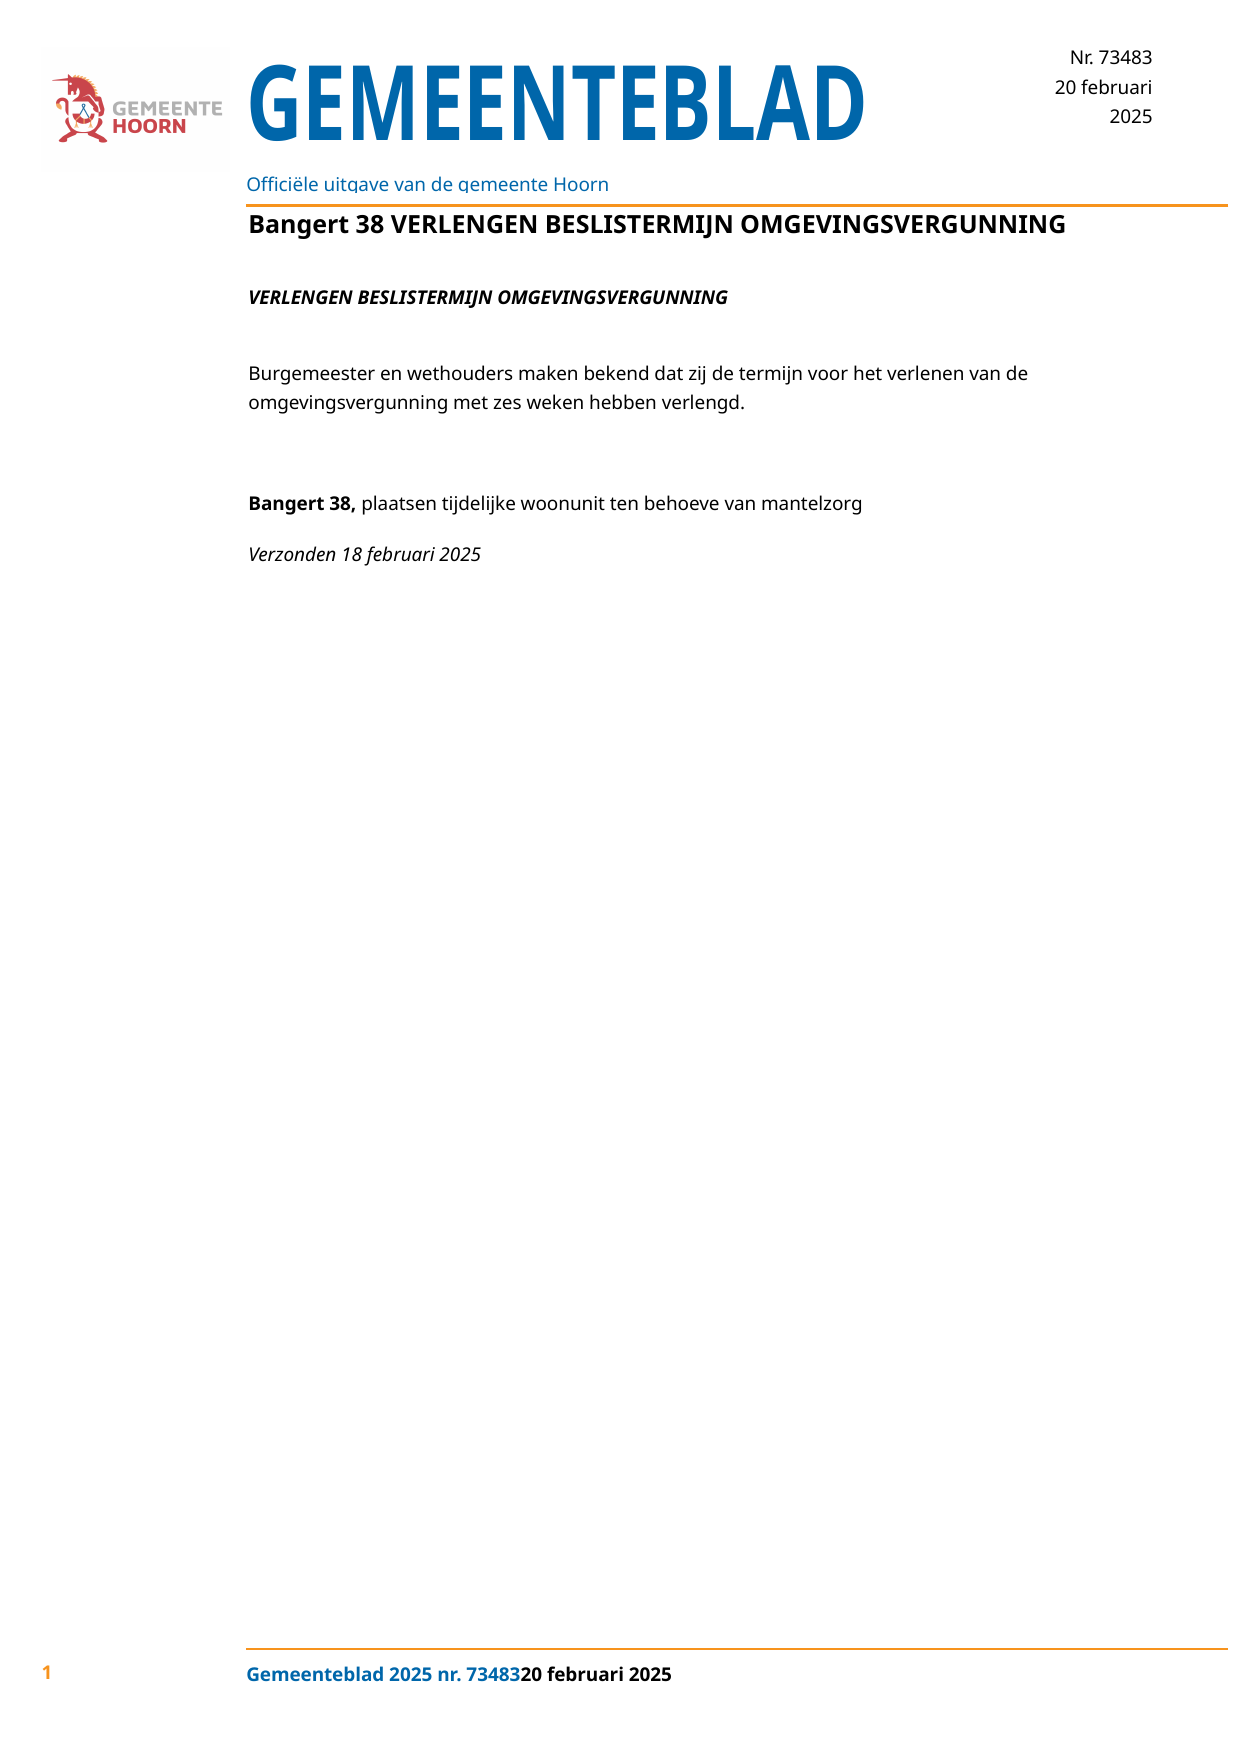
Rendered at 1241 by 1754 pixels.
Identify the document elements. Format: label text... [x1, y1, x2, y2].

text Verzonden 18 februari 2025 [248, 541, 1152, 567]
text Bangert 38 VERLENGEN BESLISTERMIJN OMGEVINGSVERGUNNING [248, 207, 1152, 241]
picture [41, 47, 231, 172]
text Burgemeester en wethouders maken bekend dat zij de termijn voor het verlenen van de omgevingsvergunning met zes weken hebben verlengd. [248, 360, 1152, 415]
text VERLENGEN BESLISTERMIJN OMGEVINGSVERGUNNING [248, 284, 1152, 309]
text Bangert 38, plaatsen tijdelijke woonunit ten behoeve van mantelzorg [248, 490, 1152, 516]
